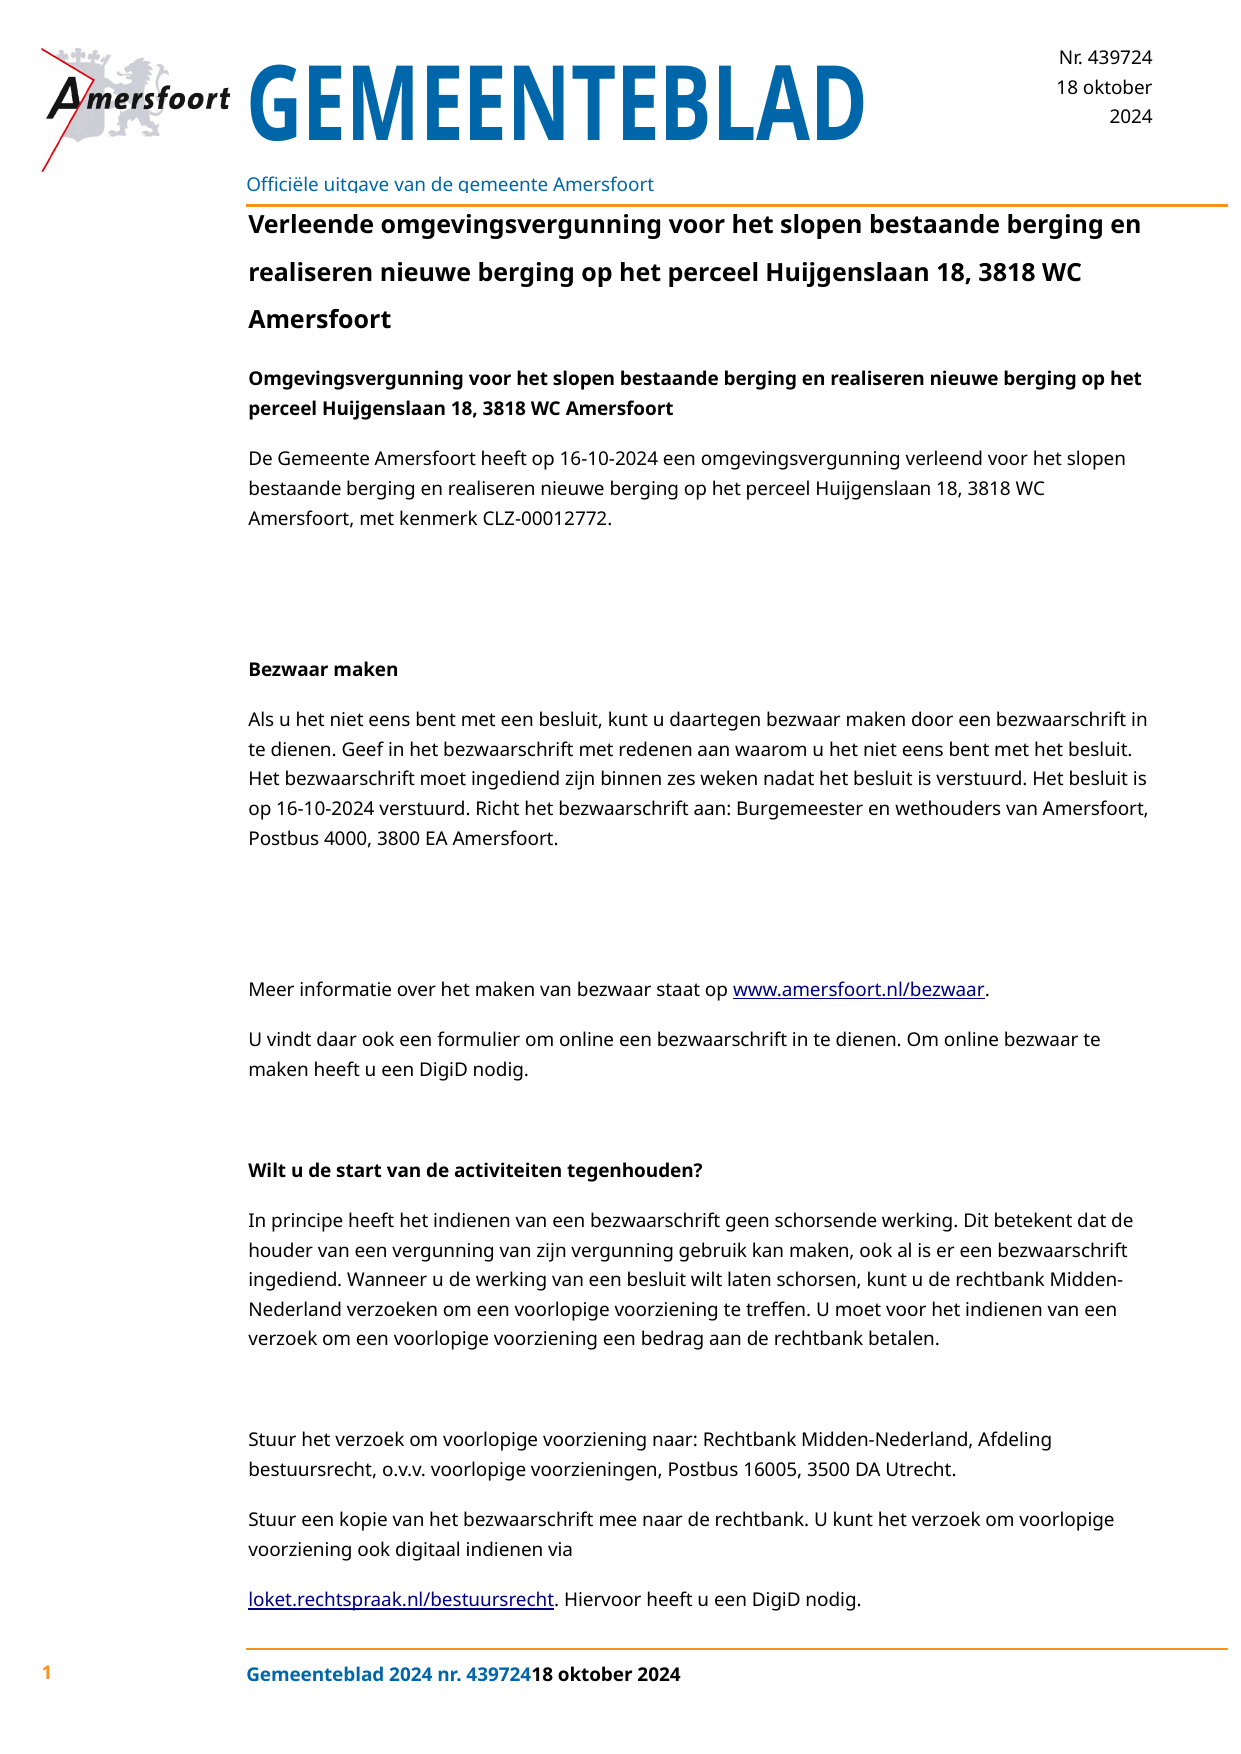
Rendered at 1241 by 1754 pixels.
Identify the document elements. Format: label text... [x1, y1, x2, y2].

text De Gemeente Amersfoort heeft op 16-10-2024 een omgevingsvergunning verleend voor het slopen bestaande berging en realiseren nieuwe berging op het perceel Huijgenslaan 18, 3818 WC Amersfoort, met kenmerk CLZ-00012772. [248, 446, 1152, 530]
text Omgevingsvergunning voor het slopen bestaande berging en realiseren nieuwe berging op het perceel Huijgenslaan 18, 3818 WC Amersfoort [248, 366, 1152, 421]
text U vindt daar ook een formulier om online een bezwaarschrift in te dienen. Om online bezwaar te maken heeft u een DigiD nodig. [248, 1026, 1152, 1082]
text Bezwaar maken [248, 656, 1152, 682]
text Verleende omgevingsvergunning voor het slopen bestaande berging en realiseren nieuwe berging op het perceel Huijgenslaan 18, 3818 WC Amersfoort [248, 207, 1152, 336]
text In principe heeft het indienen van een bezwaarschrift geen schorsende werking. Dit betekent dat de houder van een vergunning van zijn vergunning gebruik kan maken, ook al is er een bezwaarschrift ingediend. Wanneer u de werking van een besluit wilt laten schorsen, kunt u de rechtbank Midden-Nederland verzoeken om een voorlopige voorziening te treffen. U moet voor het indienen van een verzoek om een voorlopige voorziening een bedrag aan de rechtbank betalen. [248, 1207, 1152, 1351]
text Meer informatie over het maken van bezwaar staat op www.amersfoort.nl/bezwaar. [248, 976, 1152, 1002]
text Als u het niet eens bent met een besluit, kunt u daartegen bezwaar maken door een bezwaarschrift in te dienen. Geef in het bezwaarschrift met redenen aan waarom u het niet eens bent met het besluit. Het bezwaarschrift moet ingediend zijn binnen zes weken nadat het besluit is verstuurd. Het besluit is op 16-10-2024 verstuurd. Richt het bezwaarschrift aan: Burgemeester en wethouders van Amersfoort, Postbus 4000, 3800 EA Amersfoort. [248, 706, 1152, 850]
text loket.rechtspraak.nl/bestuursrecht. Hiervoor heeft u een DigiD nodig. [248, 1586, 1152, 1612]
text Stuur een kopie van het bezwaarschrift mee naar de rechtbank. U kunt het verzoek om voorlopige voorziening ook digitaal indienen via [248, 1506, 1152, 1562]
picture [41, 47, 231, 172]
text Stuur het verzoek om voorlopige voorziening naar: Rechtbank Midden-Nederland, Afdeling bestuursrecht, o.v.v. voorlopige voorzieningen, Postbus 16005, 3500 DA Utrecht. [248, 1426, 1152, 1482]
text Wilt u de start van de activiteiten tegenhouden? [248, 1157, 1152, 1182]
